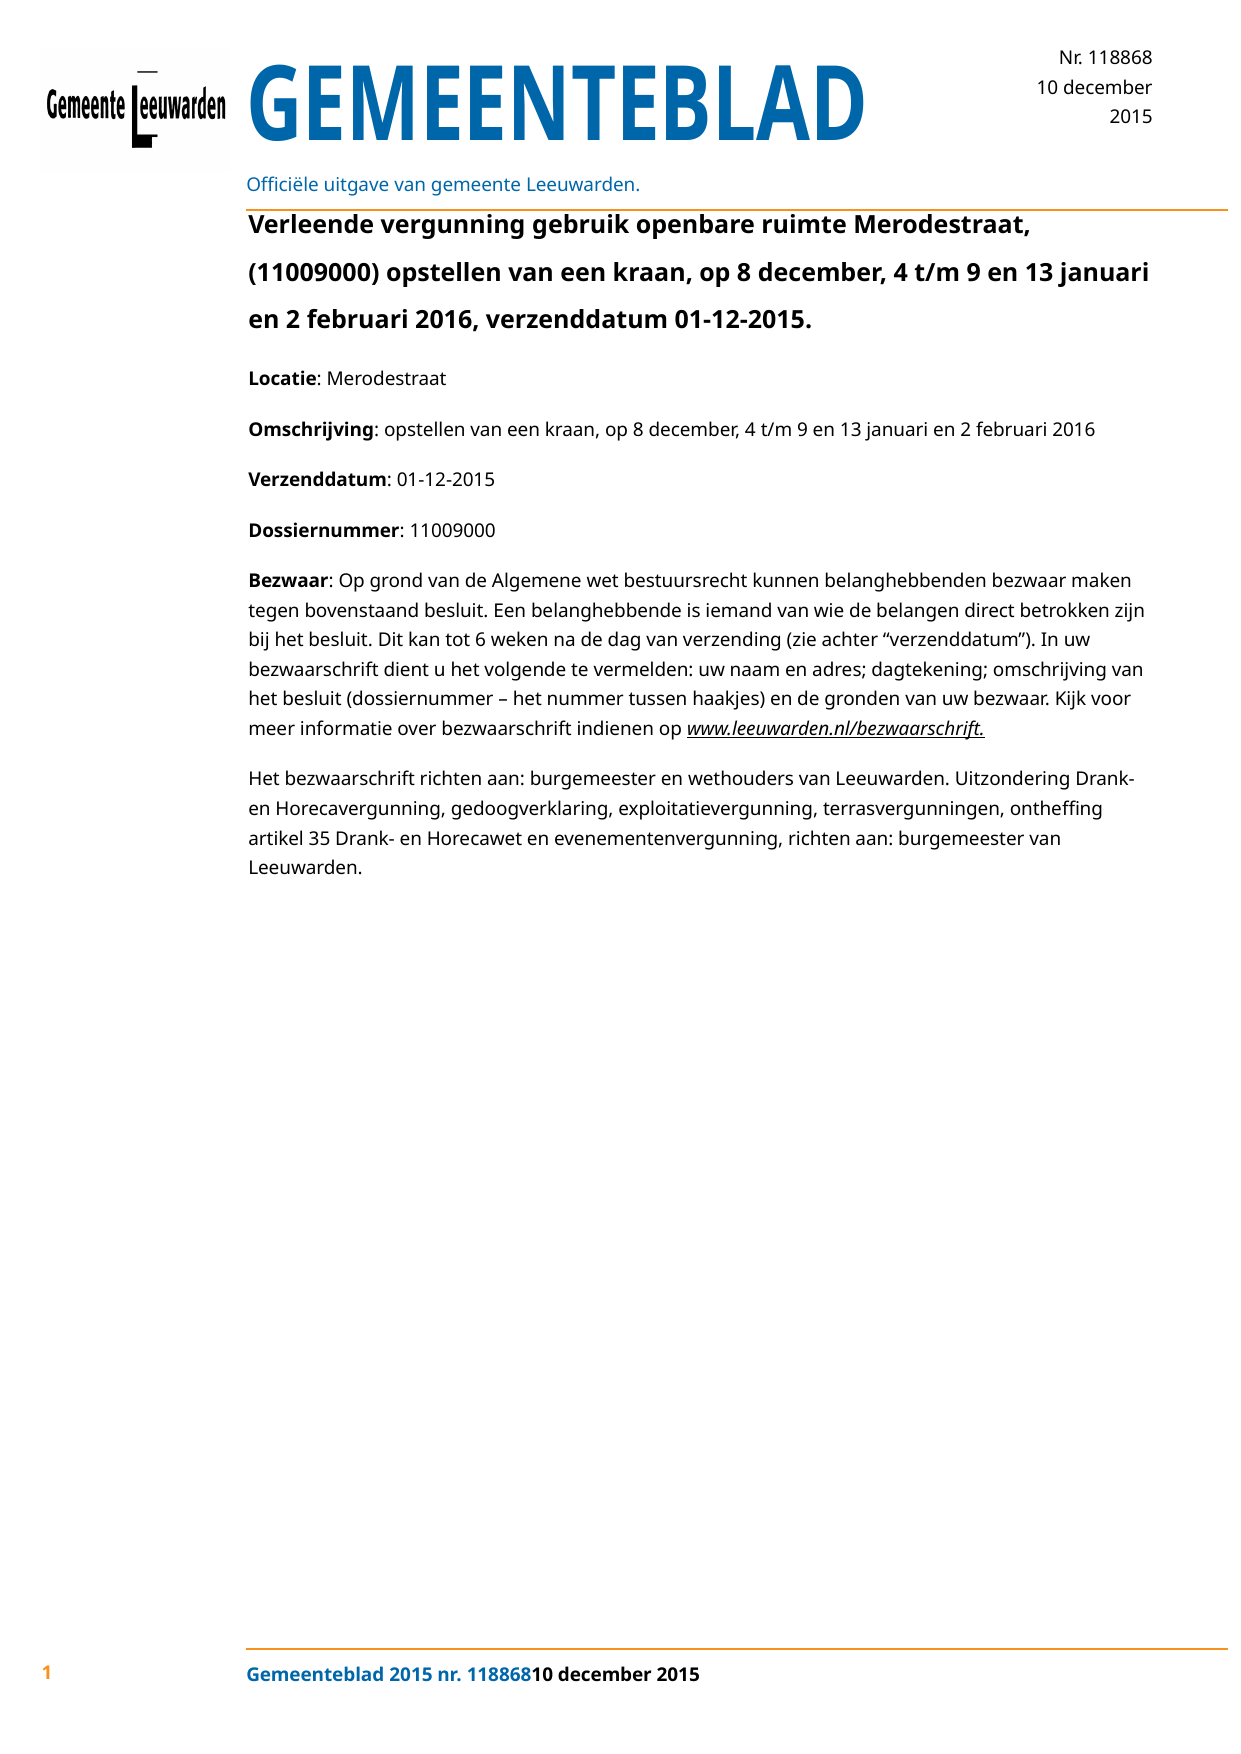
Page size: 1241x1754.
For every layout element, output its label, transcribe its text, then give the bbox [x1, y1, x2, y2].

text Dossiernummer: 11009000 [248, 517, 1152, 542]
text Omschrijving: opstellen van een kraan, op 8 december, 4 t/m 9 en 13 januari en 2 februari 2016 [248, 416, 1152, 442]
picture [41, 47, 231, 172]
text Verzenddatum: 01-12-2015 [248, 466, 1152, 492]
text Het bezwaarschrift richten aan: burgemeester en wethouders van Leeuwarden. Uitzondering Drank- en Horecavergunning, gedoogverklaring, exploitatievergunning, terrasvergunningen, ontheffing artikel 35 Drank- en Horecawet en evenementenvergunning, richten aan: burgemeester van Leeuwarden. [248, 766, 1152, 880]
text Locatie: Merodestraat [248, 366, 1152, 391]
text Bezwaar: Op grond van de Algemene wet bestuursrecht kunnen belanghebbenden bezwaar maken tegen bovenstaand besluit. Een belanghebbende is iemand van wie de belangen direct betrokken zijn bij het besluit. Dit kan tot 6 weken na de dag van verzending (zie achter “verzenddatum”). In uw bezwaarschrift dient u het volgende te vermelden: uw naam en adres; dagtekening; omschrijving van het besluit (dossiernummer – het nummer tussen haakjes) en de gronden van uw bezwaar. Kijk voor meer informatie over bezwaarschrift indienen op www.leeuwarden.nl/bezwaarschrift. [248, 567, 1152, 741]
text Verleende vergunning gebruik openbare ruimte Merodestraat, (11009000) opstellen van een kraan, op 8 december, 4 t/m 9 en 13 januari en 2 februari 2016, verzenddatum 01-12-2015. [248, 211, 1152, 336]
